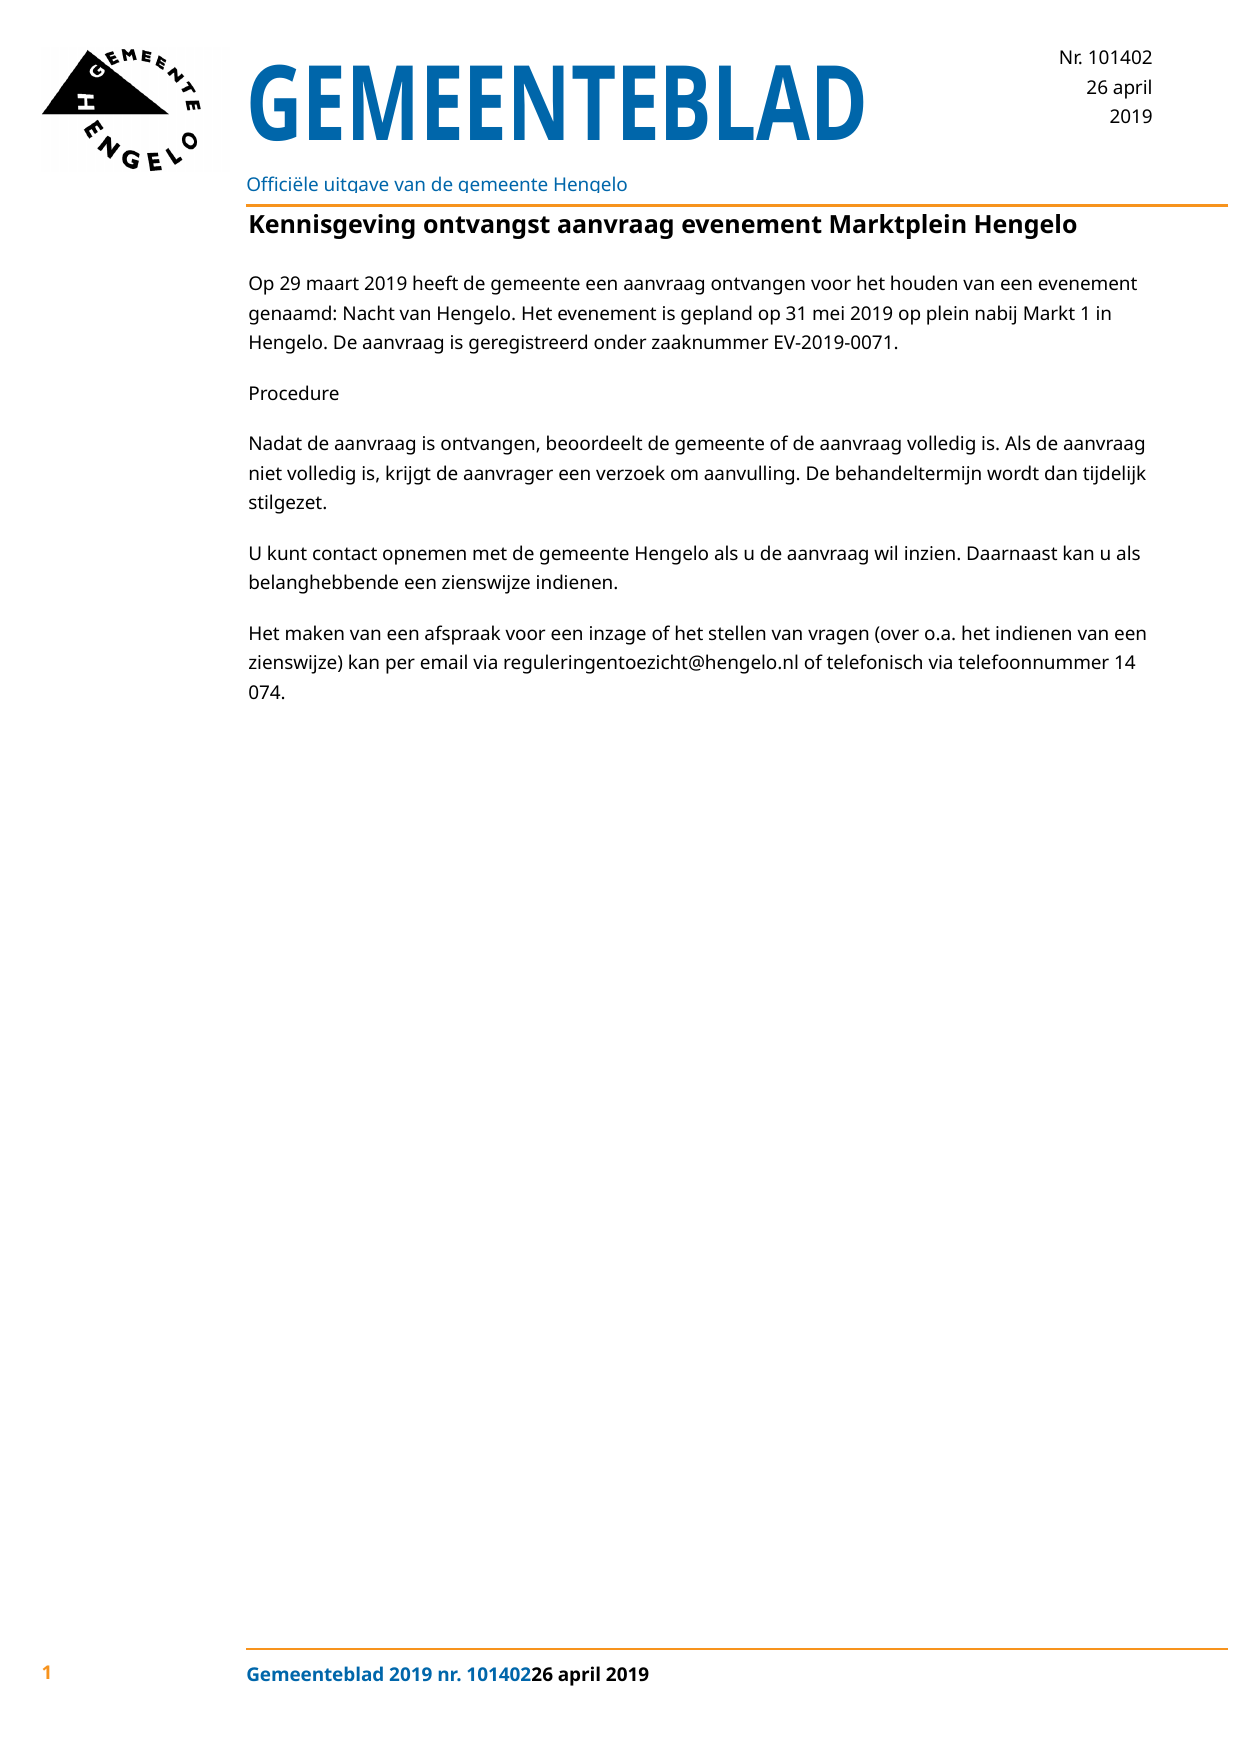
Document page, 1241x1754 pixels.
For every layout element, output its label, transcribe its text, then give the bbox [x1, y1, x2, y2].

text Het maken van een afspraak voor een inzage of het stellen van vragen (over o.a. het indienen van een zienswijze) kan per email via reguleringentoezicht@hengelo.nl of telefonisch via telefoonnummer 14 074. [248, 620, 1152, 705]
picture [41, 47, 231, 172]
text U kunt contact opnemen met de gemeente Hengelo als u de aanvraag wil inzien. Daarnaast kan u als belanghebbende een zienswijze indienen. [248, 540, 1152, 595]
text Op 29 maart 2019 heeft de gemeente een aanvraag ontvangen voor het houden van een evenement genaamd: Nacht van Hengelo. Het evenement is gepland op 31 mei 2019 op plein nabij Markt 1 in Hengelo. De aanvraag is geregistreerd onder zaaknummer EV-2019-0071. [248, 270, 1152, 355]
text Nadat de aanvraag is ontvangen, beoordeelt de gemeente of de aanvraag volledig is. Als de aanvraag niet volledig is, krijgt de aanvrager een verzoek om aanvulling. De behandeltermijn wordt dan tijdelijk stilgezet. [248, 430, 1152, 515]
text Procedure [248, 380, 1152, 406]
text Kennisgeving ontvangst aanvraag evenement Marktplein Hengelo [248, 207, 1152, 241]
